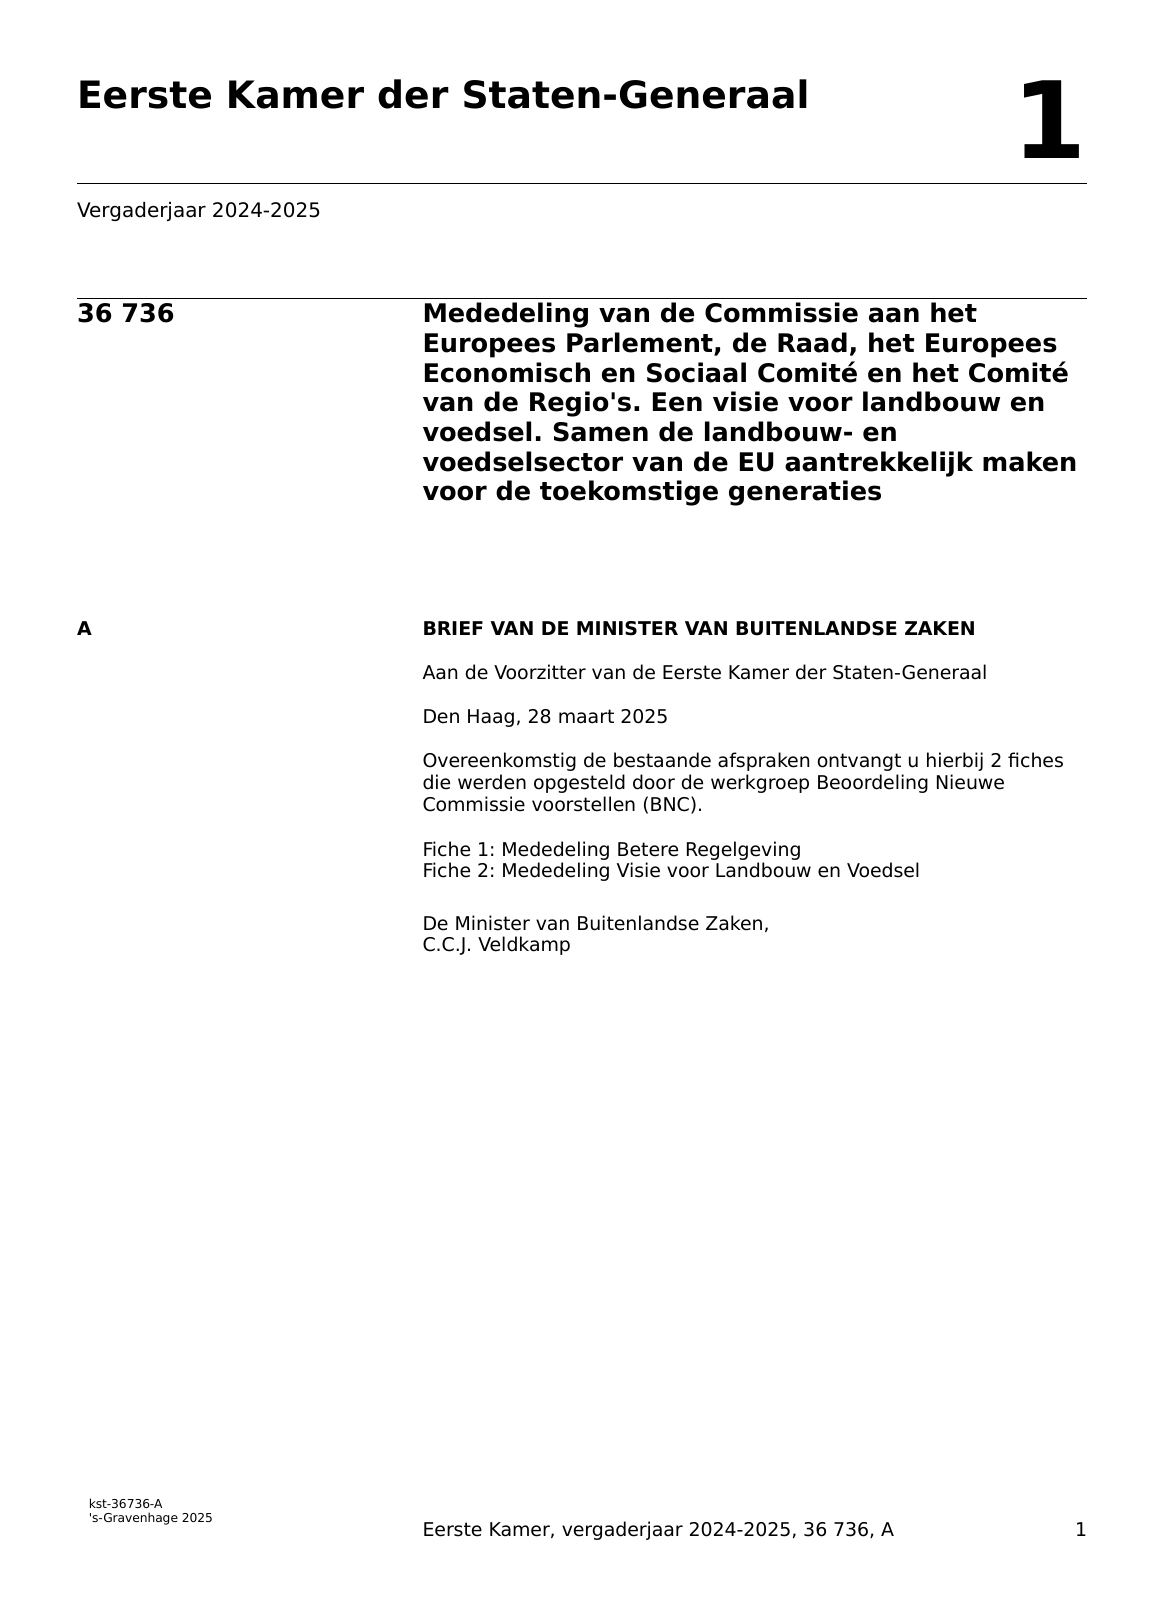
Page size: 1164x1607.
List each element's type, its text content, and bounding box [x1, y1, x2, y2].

subtitle A BRIEF VAN DE MINISTER VAN BUITENLANDSE ZAKEN [77, 618, 1087, 640]
subtitle 36 736 Mededeling van de Commissie aan het Europees Parlement, de Raad, het Europees Economisch en Sociaal Comité en het Comité van de Regio's. Een visie voor landbouw en voedsel. Samen de landbouw- en voedselsector van de EU aantrekkelijk maken voor de toekomstige generaties [77, 299, 1087, 507]
text kst-36736-A [88, 1497, 323, 1511]
text Overeenkomstig de bestaande afspraken ontvangt u hierbij 2 fiches die werden opgesteld door de werkgroep Beoordeling Nieuwe Commissie voorstellen (BNC). [422, 750, 1087, 816]
text Aan de Voorzitter van de Eerste Kamer der Staten-Generaal [422, 662, 1087, 684]
text De Minister van Buitenlandse Zaken, C.C.J. Veldkamp [422, 912, 1087, 956]
table_header Eerste Kamer der Staten-Generaal [77, 59, 886, 183]
table_header 1 [886, 59, 1087, 183]
table_cell Vergaderjaar 2024-2025 [77, 184, 1087, 298]
text Fiche 2: Mededeling Visie voor Landbouw en Voedsel [422, 860, 1087, 882]
text 's-Gravenhage 2025 [88, 1511, 323, 1525]
text Fiche 1: Mededeling Betere Regelgeving [422, 838, 1087, 860]
text Den Haag, 28 maart 2025 [422, 706, 1087, 728]
